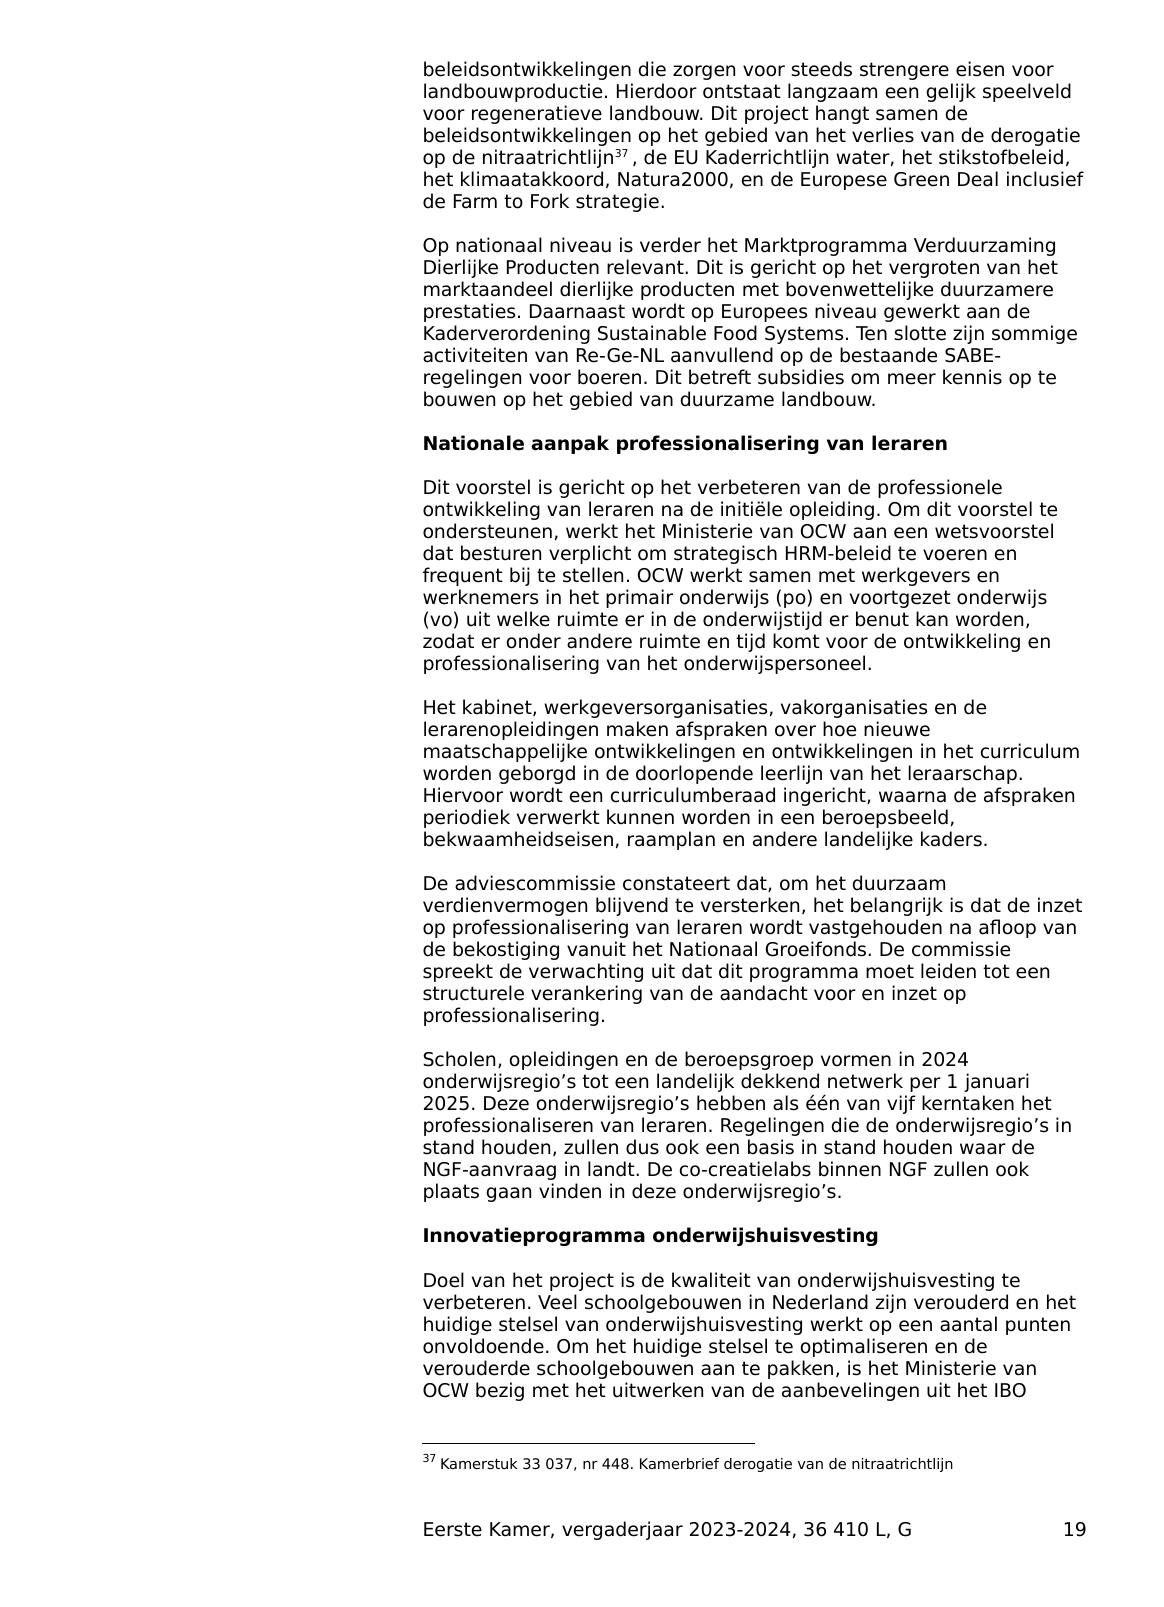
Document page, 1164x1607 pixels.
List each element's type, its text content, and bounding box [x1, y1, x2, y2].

text Op nationaal niveau is verder het Marktprogramma Verduurzaming Dierlijke Producten relevant. Dit is gericht op het vergroten van het marktaandeel dierlijke producten met bovenwettelijke duurzamere prestaties. Daarnaast wordt op Europees niveau gewerkt aan de Kaderverordening Sustainable Food Systems. Ten slotte zijn sommige activiteiten van Re-Ge-NL aanvullend op de bestaande SABE-regelingen voor boeren. Dit betreft subsidies om meer kennis op te bouwen op het gebied van duurzame landbouw. [422, 235, 1087, 411]
subtitle Innovatieprogramma onderwijshuisvesting [422, 1225, 1087, 1247]
text Kamerstuk 33 037, nr 448. Kamerbrief derogatie van de nitraatrichtlijn [422, 1452, 1087, 1474]
text beleidsontwikkelingen die zorgen voor steeds strengere eisen voor landbouwproductie. Hierdoor ontstaat langzaam een gelijk speelveld voor regeneratieve landbouw. Dit project hangt samen de beleidsontwikkelingen op het gebied van het verlies van de derogatie op de nitraatrichtlijn, de EU Kaderrichtlijn water, het stikstofbeleid, het klimaatakkoord, Natura2000, en de Europese Green Deal inclusief de Farm to Fork strategie. [422, 59, 1087, 213]
text Scholen, opleidingen en de beroepsgroep vormen in 2024 onderwijsregio’s tot een landelijk dekkend netwerk per 1 januari 2025. Deze onderwijsregio’s hebben als één van vijf kerntaken het professionaliseren van leraren. Regelingen die de onderwijsregio’s in stand houden, zullen dus ook een basis in stand houden waar de NGF-aanvraag in landt. De co-creatielabs binnen NGF zullen ook plaats gaan vinden in deze onderwijsregio’s. [422, 1049, 1087, 1203]
text Het kabinet, werkgeversorganisaties, vakorganisaties en de lerarenopleidingen maken afspraken over hoe nieuwe maatschappelijke ontwikkelingen en ontwikkelingen in het curriculum worden geborgd in de doorlopende leerlijn van het leraarschap. Hiervoor wordt een curriculumberaad ingericht, waarna de afspraken periodiek verwerkt kunnen worden in een beroepsbeeld, bekwaamheidseisen, raamplan en andere landelijke kaders. [422, 697, 1087, 851]
text Doel van het project is de kwaliteit van onderwijshuisvesting te verbeteren. Veel schoolgebouwen in Nederland zijn verouderd en het huidige stelsel van onderwijshuisvesting werkt op een aantal punten onvoldoende. Om het huidige stelsel te optimaliseren en de verouderde schoolgebouwen aan te pakken, is het Ministerie van OCW bezig met het uitwerken van de aanbevelingen uit het IBO [422, 1269, 1087, 1401]
subtitle Nationale aanpak professionalisering van leraren [422, 433, 1087, 455]
text De adviescommissie constateert dat, om het duurzaam verdienvermogen blijvend te versterken, het belangrijk is dat de inzet op professionalisering van leraren wordt vastgehouden na afloop van de bekostiging vanuit het Nationaal Groeifonds. De commissie spreekt de verwachting uit dat dit programma moet leiden tot een structurele verankering van de aandacht voor en inzet op professionalisering. [422, 873, 1087, 1027]
text Dit voorstel is gericht op het verbeteren van de professionele ontwikkeling van leraren na de initiële opleiding. Om dit voorstel te ondersteunen, werkt het Ministerie van OCW aan een wetsvoorstel dat besturen verplicht om strategisch HRM-beleid te voeren en frequent bij te stellen. OCW werkt samen met werkgevers en werknemers in het primair onderwijs (po) en voortgezet onderwijs (vo) uit welke ruimte er in de onderwijstijd er benut kan worden, zodat er onder andere ruimte en tijd komt voor de ontwikkeling en professionalisering van het onderwijspersoneel. [422, 477, 1087, 675]
